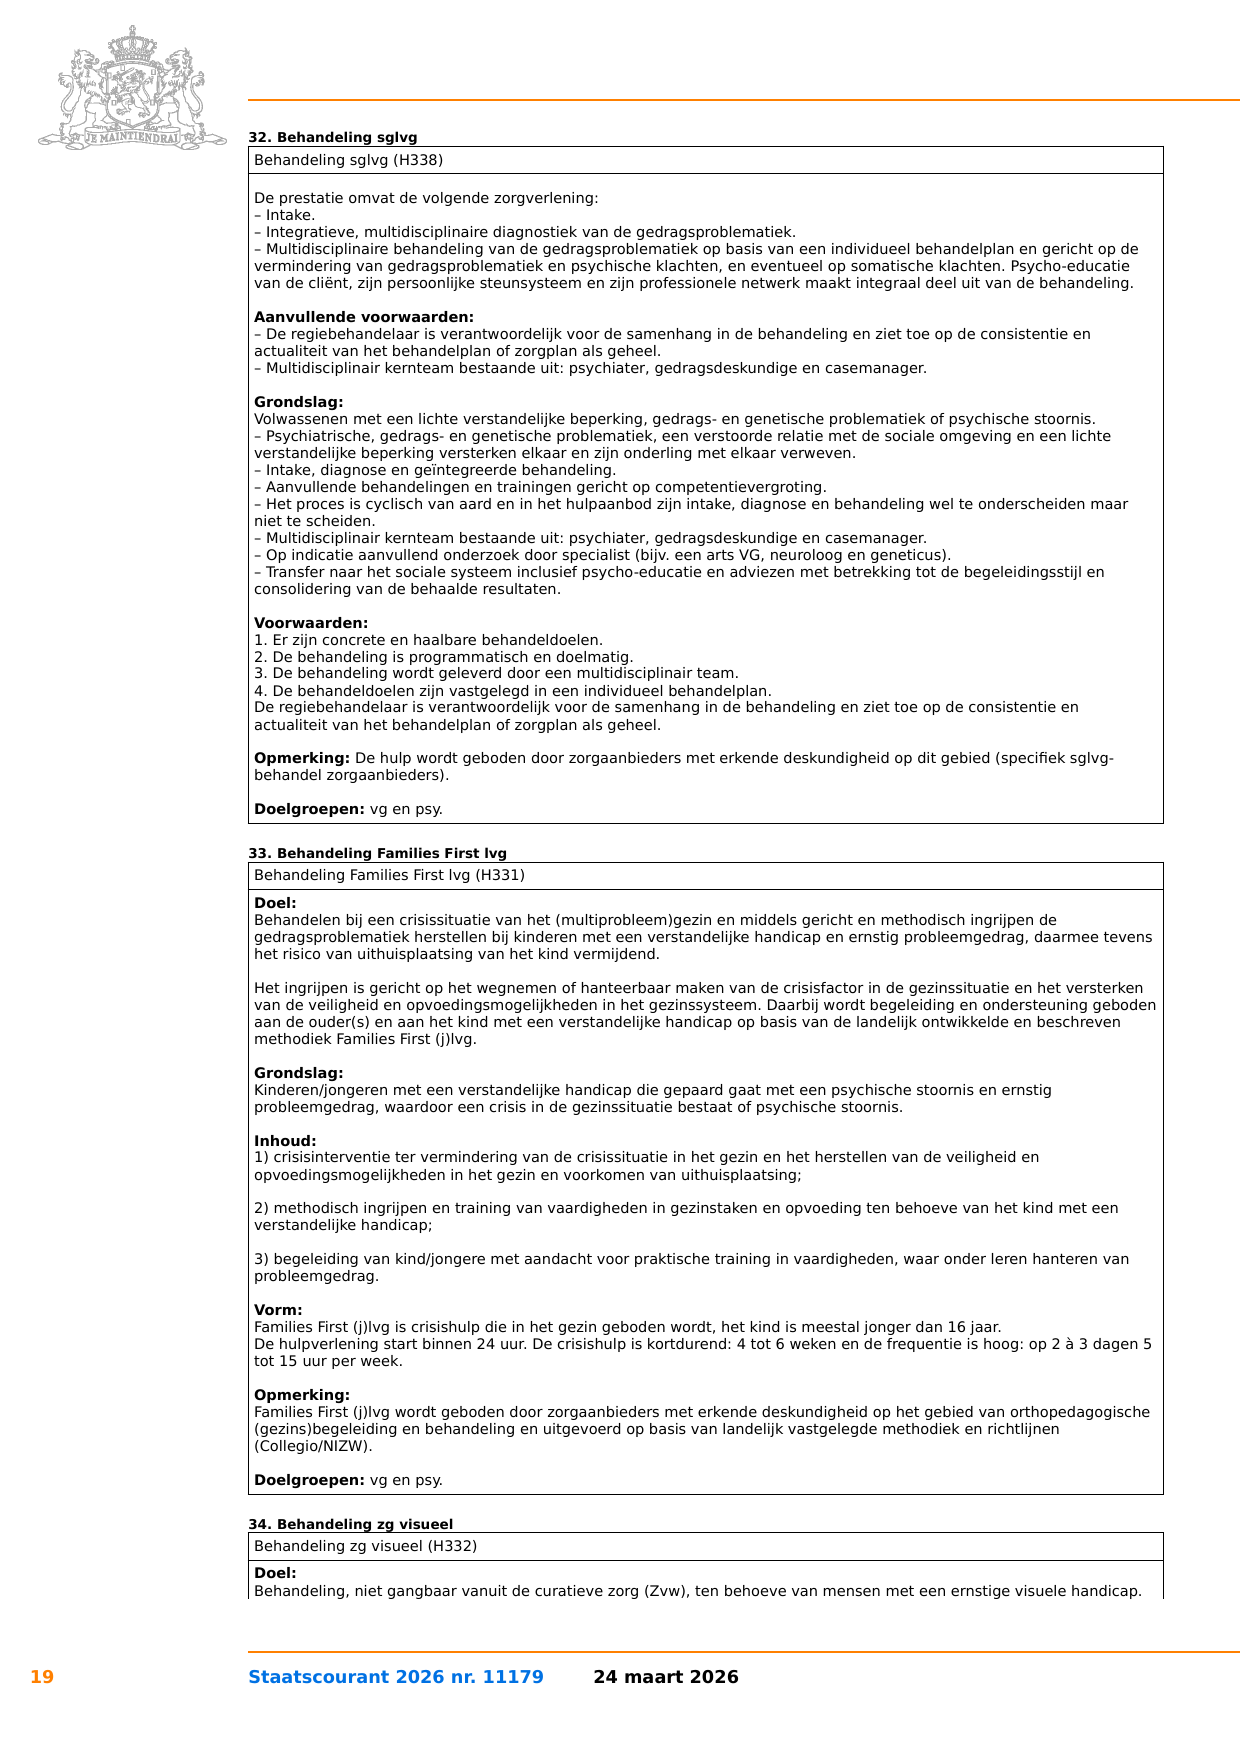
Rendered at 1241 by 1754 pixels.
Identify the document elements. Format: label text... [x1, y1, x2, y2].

table_cell Doel: Behandeling, niet gangbaar vanuit de curatieve zorg (Zvw), ten behoeve van mensen met een ernstige visuele handicap. [249, 1561, 1163, 1599]
table_cell [249, 1455, 1163, 1472]
picture [38, 25, 227, 150]
table_cell [249, 1234, 1163, 1251]
table_cell Doelgroepen: vg en psy. [249, 1472, 1163, 1494]
table_cell Voorwaarden: 1. Er zijn concrete en haalbare behandeldoelen. 2. De behandeling is programmatisch en doelmatig. 3. De behandeling wordt geleverd door een multidisciplinair team. 4. De behandeldoelen zijn vastgelegd in een individueel behandelplan. De regiebehandelaar is verantwoordelijk voor de samenhang in de behandeling en ziet toe op de consistentie en actualiteit van het behandelplan of zorgplan als geheel. [249, 615, 1163, 733]
table_cell [249, 174, 1163, 190]
table_cell Behandeling zg visueel (H332) [249, 1533, 1163, 1560]
table_cell [249, 1370, 1163, 1387]
table_cell Behandeling Families First lvg (H331) [249, 863, 1163, 889]
table_cell Doelgroepen: vg en psy. [249, 801, 1163, 823]
table_header 33. Behandeling Families First lvg [248, 846, 1163, 862]
table_cell Opmerking: Families First (j)lvg wordt geboden door zorgaanbieders met erkende deskundigheid op het gebied van orthopedagogische (gezins)begeleiding en behandeling en uitgevoerd op basis van landelijk vastgelegde methodiek en richtlijnen (Collegio/NIZW). [249, 1387, 1163, 1455]
table_cell [249, 598, 1163, 614]
table_cell Het ingrijpen is gericht op het wegnemen of hanteerbaar maken van de crisisfactor in de gezinssituatie en het versterken van de veiligheid en opvoedingsmogelijkheden in het gezinssysteem. Daarbij wordt begeleiding en ondersteuning geboden aan de ouder(s) en aan het kind met een verstandelijke handicap op basis van de landelijk ontwikkelde en beschreven methodiek Families First (j)lvg. [249, 980, 1163, 1047]
table_cell [249, 784, 1163, 801]
table_cell [249, 733, 1163, 750]
table_cell [249, 1115, 1163, 1132]
table_header 34. Behandeling zg visueel [248, 1517, 1163, 1532]
table_cell De prestatie omvat de volgende zorgverlening: – Intake. – Integratieve, multidisciplinaire diagnostiek van de gedragsproblematiek. – Multidisciplinaire behandeling van de gedragsproblematiek op basis van een individueel behandelplan en gericht op de vermindering van gedragsproblematiek en psychische klachten, en eventueel op somatische klachten. Psycho-educatie van de cliënt, zijn persoonlijke steunsysteem en zijn professionele netwerk maakt integraal deel uit van de behandeling. [249, 190, 1163, 292]
table_cell Grondslag: Kinderen/jongeren met een verstandelijke handicap die gepaard gaat met een psychische stoornis en ernstig probleemgedrag, waardoor een crisis in de gezinssituatie bestaat of psychische stoornis. [249, 1065, 1163, 1115]
table_cell Inhoud: 1) crisisinterventie ter vermindering van de crisissituatie in het gezin en het herstellen van de veiligheid en opvoedingsmogelijkheden in het gezin en voorkomen van uithuisplaatsing; [249, 1133, 1163, 1183]
table_cell Grondslag: Volwassenen met een lichte verstandelijke beperking, gedrags- en genetische problematiek of psychische stoornis. – Psychiatrische, gedrags- en genetische problematiek, een verstoorde relatie met de sociale omgeving en een lichte verstandelijke beperking versterken elkaar en zijn onderling met elkaar verweven. – Intake, diagnose en geïntegreerde behandeling. – Aanvullende behandelingen en trainingen gericht op competentievergroting. – Het proces is cyclisch van aard en in het hulpaanbod zijn intake, diagnose en behandeling wel te onderscheiden maar niet te scheiden. – Multidisciplinair kernteam bestaande uit: psychiater, gedragsdeskundige en casemanager. – Op indicatie aanvullend onderzoek door specialist (bijv. een arts VG, neuroloog en geneticus). – Transfer naar het sociale systeem inclusief psycho-educatie en adviezen met betrekking tot de begeleidingsstijl en consolidering van de behaalde resultaten. [249, 394, 1163, 597]
table_cell 3) begeleiding van kind/jongere met aandacht voor praktische training in vaardigheden, waar onder leren hanteren van probleemgedrag. [249, 1251, 1163, 1285]
table_cell [249, 963, 1163, 979]
table_cell [249, 377, 1163, 394]
table_cell Doel: Behandelen bij een crisissituatie van het (multiprobleem)gezin en middels gericht en methodisch ingrijpen de gedragsproblematiek herstellen bij kinderen met een verstandelijke handicap en ernstig probleemgedrag, daarmee tevens het risico van uithuisplaatsing van het kind vermijdend. [249, 890, 1163, 963]
table_cell [249, 292, 1163, 309]
table_cell Opmerking: De hulp wordt geboden door zorgaanbieders met erkende deskundigheid op dit gebied (specifiek sglvg-behandel zorgaanbieders). [249, 750, 1163, 784]
table_cell [249, 1048, 1163, 1064]
table_cell [249, 1285, 1163, 1302]
table_cell [249, 1183, 1163, 1200]
table_cell 2) methodisch ingrijpen en training van vaardigheden in gezinstaken en opvoeding ten behoeve van het kind met een verstandelijke handicap; [249, 1200, 1163, 1234]
table_cell Vorm: Families First (j)lvg is crisishulp die in het gezin geboden wordt, het kind is meestal jonger dan 16 jaar. De hulpverlening start binnen 24 uur. De crisishulp is kortdurend: 4 tot 6 weken en de frequentie is hoog: op 2 à 3 dagen 5 tot 15 uur per week. [249, 1302, 1163, 1370]
table_header 32. Behandeling sglvg [248, 130, 1163, 146]
table_cell Behandeling sglvg (H338) [249, 147, 1163, 173]
table_cell Aanvullende voorwaarden: – De regiebehandelaar is verantwoordelijk voor de samenhang in de behandeling en ziet toe op de consistentie en actualiteit van het behandelplan of zorgplan als geheel. – Multidisciplinair kernteam bestaande uit: psychiater, gedragsdeskundige en casemanager. [249, 309, 1163, 377]
